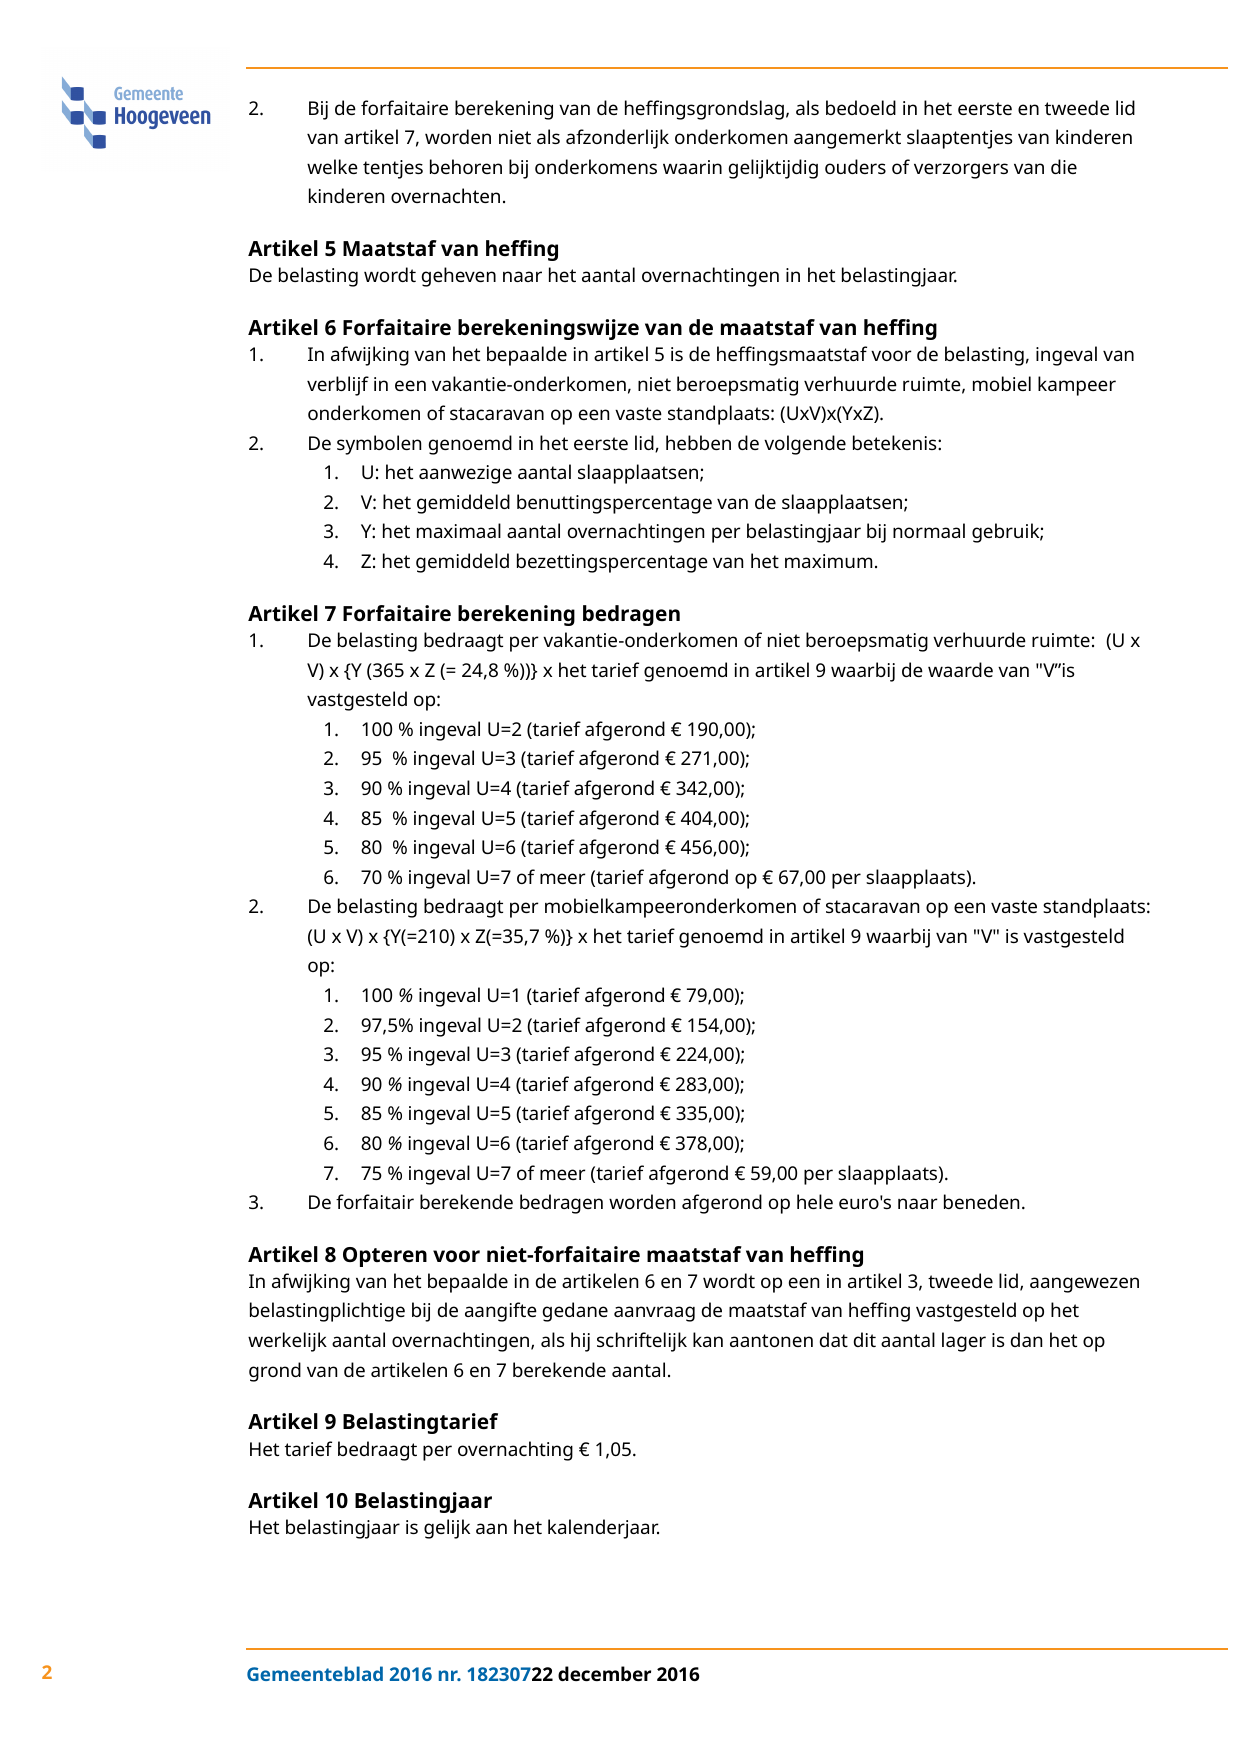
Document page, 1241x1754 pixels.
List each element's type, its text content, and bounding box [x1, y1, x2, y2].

text Artikel 9 Belastingtarief [248, 1407, 1152, 1436]
list 100 % ingeval U=2 (tarief afgerond € 190,00); [323, 716, 1152, 742]
list 85 % ingeval U=5 (tarief afgerond € 335,00); [323, 1101, 1152, 1126]
text De belasting wordt geheven naar het aantal overnachtingen in het belastingjaar. [248, 262, 1152, 288]
list De belasting bedraagt per mobielkampeeronderkomen of stacaravan op een vaste standplaats: (U x V) x {Y(=210) x Z(=35,7 %)} x het tarief genoemd in artikel 9 waarbij van "V" is vastgesteld op: [248, 893, 1152, 978]
list 80 % ingeval U=6 (tarief afgerond € 456,00); [323, 834, 1152, 860]
list Bij de forfaitaire berekening van de heffingsgrondslag, als bedoeld in het eerste en tweede lid van artikel 7, worden niet als afzonderlijk onderkomen aangemerkt slaaptentjes van kinderen welke tentjes behoren bij onderkomens waarin gelijktijdig ouders of verzorgers van die kinderen overnachten. [248, 95, 1152, 209]
list 90 % ingeval U=4 (tarief afgerond € 283,00); [323, 1071, 1152, 1097]
list 80 % ingeval U=6 (tarief afgerond € 378,00); [323, 1130, 1152, 1156]
picture [41, 47, 231, 172]
list 70 % ingeval U=7 of meer (tarief afgerond op € 67,00 per slaapplaats). [323, 864, 1152, 889]
text Artikel 8 Opteren voor niet-forfaitaire maatstaf van heffing [248, 1240, 1152, 1268]
list De symbolen genoemd in het eerste lid, hebben de volgende betekenis: [248, 430, 1152, 456]
list V: het gemiddeld benuttingspercentage van de slaapplaatsen; [323, 489, 1152, 515]
list 97,5% ingeval U=2 (tarief afgerond € 154,00); [323, 1012, 1152, 1037]
text Het tarief bedraagt per overnachting € 1,05. [248, 1436, 1152, 1461]
list 90 % ingeval U=4 (tarief afgerond € 342,00); [323, 775, 1152, 801]
list 95 % ingeval U=3 (tarief afgerond € 224,00); [323, 1041, 1152, 1067]
text Het belastingjaar is gelijk aan het kalenderjaar. [248, 1514, 1152, 1540]
text Artikel 10 Belastingjaar [248, 1486, 1152, 1514]
list Y: het maximaal aantal overnachtingen per belastingjaar bij normaal gebruik; [323, 519, 1152, 544]
list 100 % ingeval U=1 (tarief afgerond € 79,00); [323, 982, 1152, 1008]
list De forfaitair berekende bedragen worden afgerond op hele euro's naar beneden. [248, 1189, 1152, 1215]
text In afwijking van het bepaalde in de artikelen 6 en 7 wordt op een in artikel 3, tweede lid, aangewezen belastingplichtige bij de aangifte gedane aanvraag de maatstaf van heffing vastgesteld op het werkelijk aantal overnachtingen, als hij schriftelijk kan aantonen dat dit aantal lager is dan het op grond van de artikelen 6 en 7 berekende aantal. [248, 1268, 1152, 1383]
list 95 % ingeval U=3 (tarief afgerond € 271,00); [323, 746, 1152, 771]
list De belasting bedraagt per vakantie-onderkomen of niet beroepsmatig verhuurde ruimte: (U x V) x {Y (365 x Z (= 24,8 %))} x het tarief genoemd in artikel 9 waarbij de waarde van "V”is vastgesteld op: [248, 627, 1152, 712]
list Z: het gemiddeld bezettingspercentage van het maximum. [323, 548, 1152, 574]
text Artikel 7 Forfaitaire berekening bedragen [248, 599, 1152, 627]
list 75 % ingeval U=7 of meer (tarief afgerond € 59,00 per slaapplaats). [323, 1160, 1152, 1185]
list U: het aanwezige aantal slaapplaatsen; [323, 459, 1152, 485]
list 85 % ingeval U=5 (tarief afgerond € 404,00); [323, 805, 1152, 830]
list In afwijking van het bepaalde in artikel 5 is de heffingsmaatstaf voor de belasting, ingeval van verblijf in een vakantie-onderkomen, niet beroepsmatig verhuurde ruimte, mobiel kampeer onderkomen of stacaravan op een vaste standplaats: (UxV)x(YxZ). [248, 341, 1152, 426]
text Artikel 5 Maatstaf van heffing [248, 234, 1152, 262]
text Artikel 6 Forfaitaire berekeningswijze van de maatstaf van heffing [248, 313, 1152, 341]
